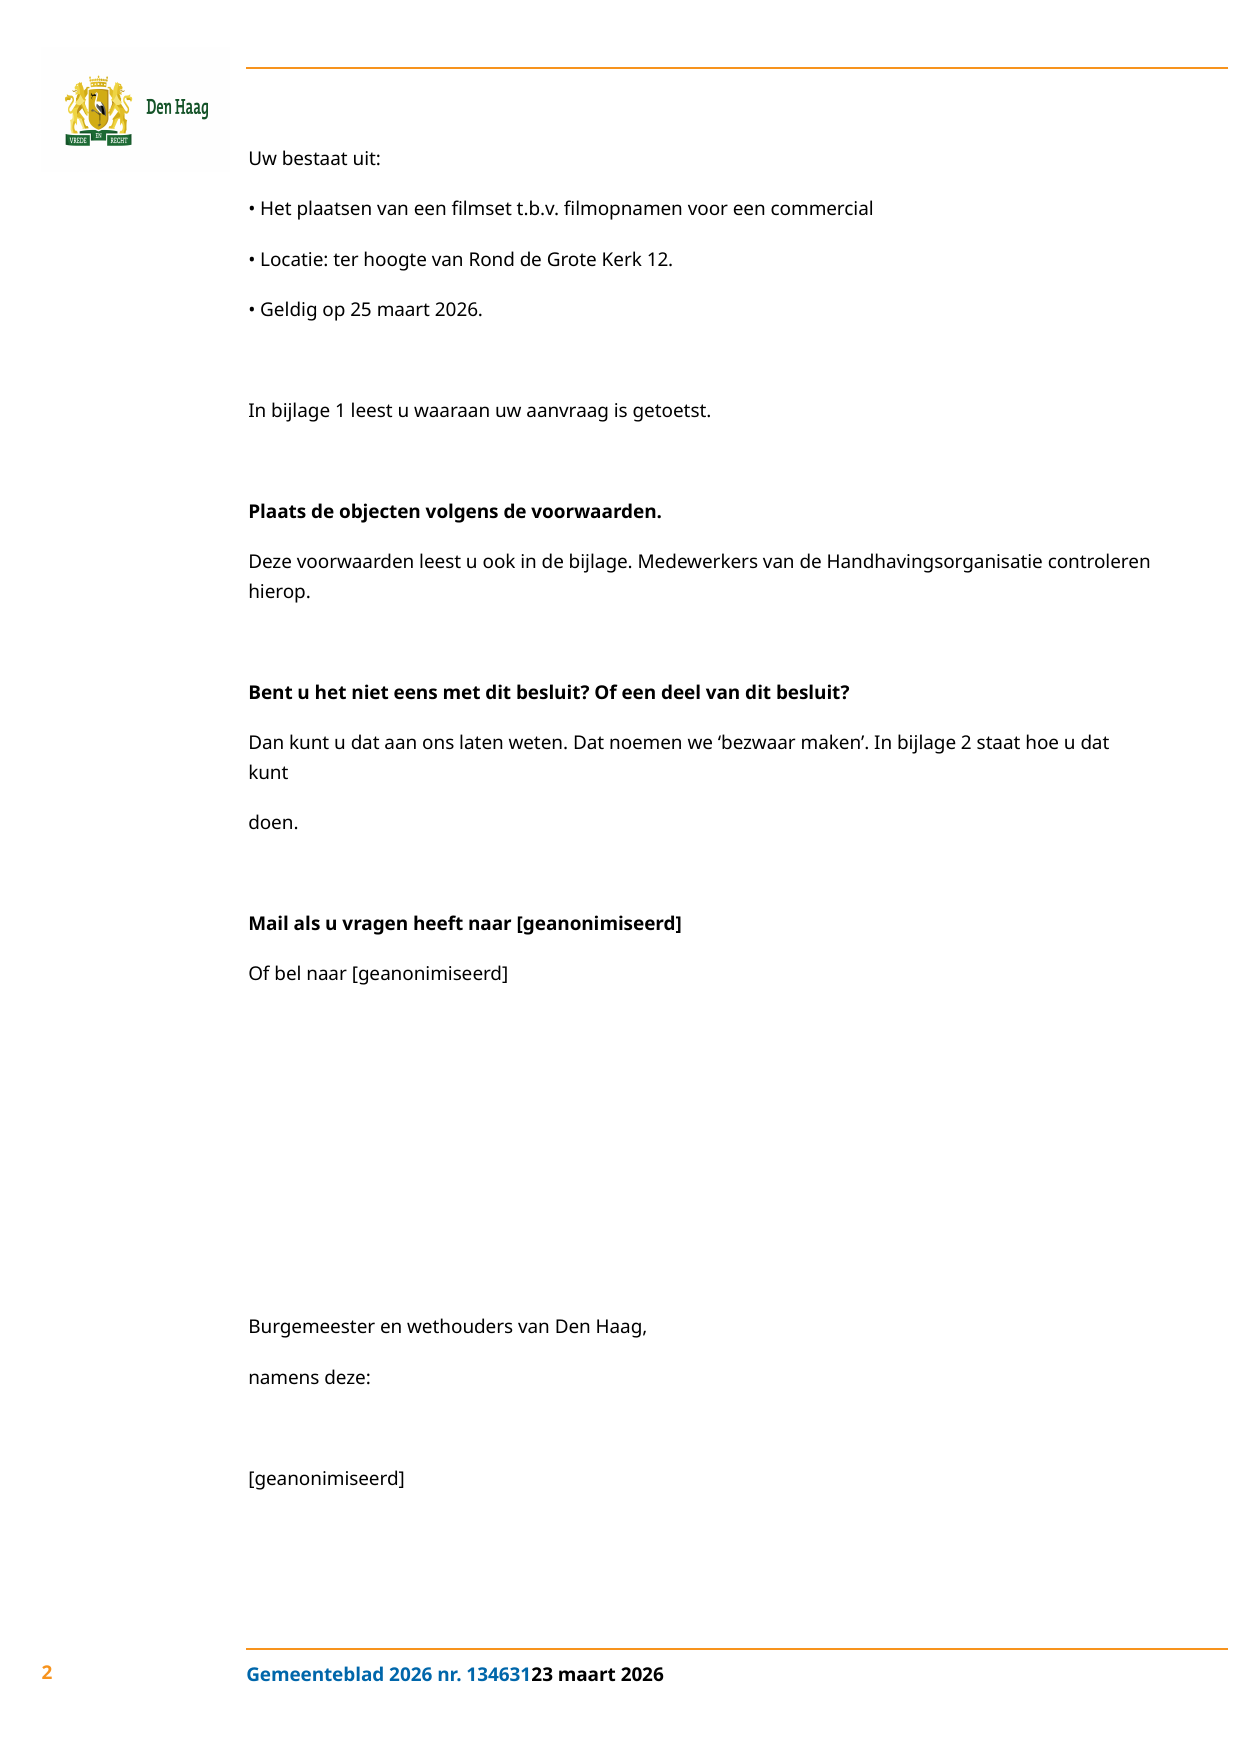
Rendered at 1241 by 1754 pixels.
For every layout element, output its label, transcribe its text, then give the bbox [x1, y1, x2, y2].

text doen. [248, 809, 1152, 835]
text Deze voorwaarden leest u ook in de bijlage. Medewerkers van de Handhavingsorganisatie controleren hierop. [248, 548, 1152, 604]
text • Geldig op 25 maart 2026. [248, 296, 1152, 322]
text Mail als u vragen heeft naar [geanonimiseerd] [248, 910, 1152, 936]
text Burgemeester en wethouders van Den Haag, [248, 1313, 1152, 1339]
text Bent u het niet eens met dit besluit? Of een deel van dit besluit? [248, 679, 1152, 705]
text Plaats de objecten volgens de voorwaarden. [248, 498, 1152, 524]
text Of bel naar [geanonimiseerd] [248, 961, 1152, 986]
picture [41, 47, 231, 172]
text Uw bestaat uit: [248, 145, 1152, 171]
text [geanonimiseerd] [248, 1465, 1152, 1491]
text namens deze: [248, 1364, 1152, 1390]
text • Locatie: ter hoogte van Rond de Grote Kerk 12. [248, 246, 1152, 272]
text • Het plaatsen van een filmset t.b.v. filmopnamen voor een commercial [248, 196, 1152, 221]
text Dan kunt u dat aan ons laten weten. Dat noemen we ‘bezwaar maken’. In bijlage 2 staat hoe u dat kunt [248, 729, 1152, 785]
text In bijlage 1 leest u waaraan uw aanvraag is getoetst. [248, 397, 1152, 423]
